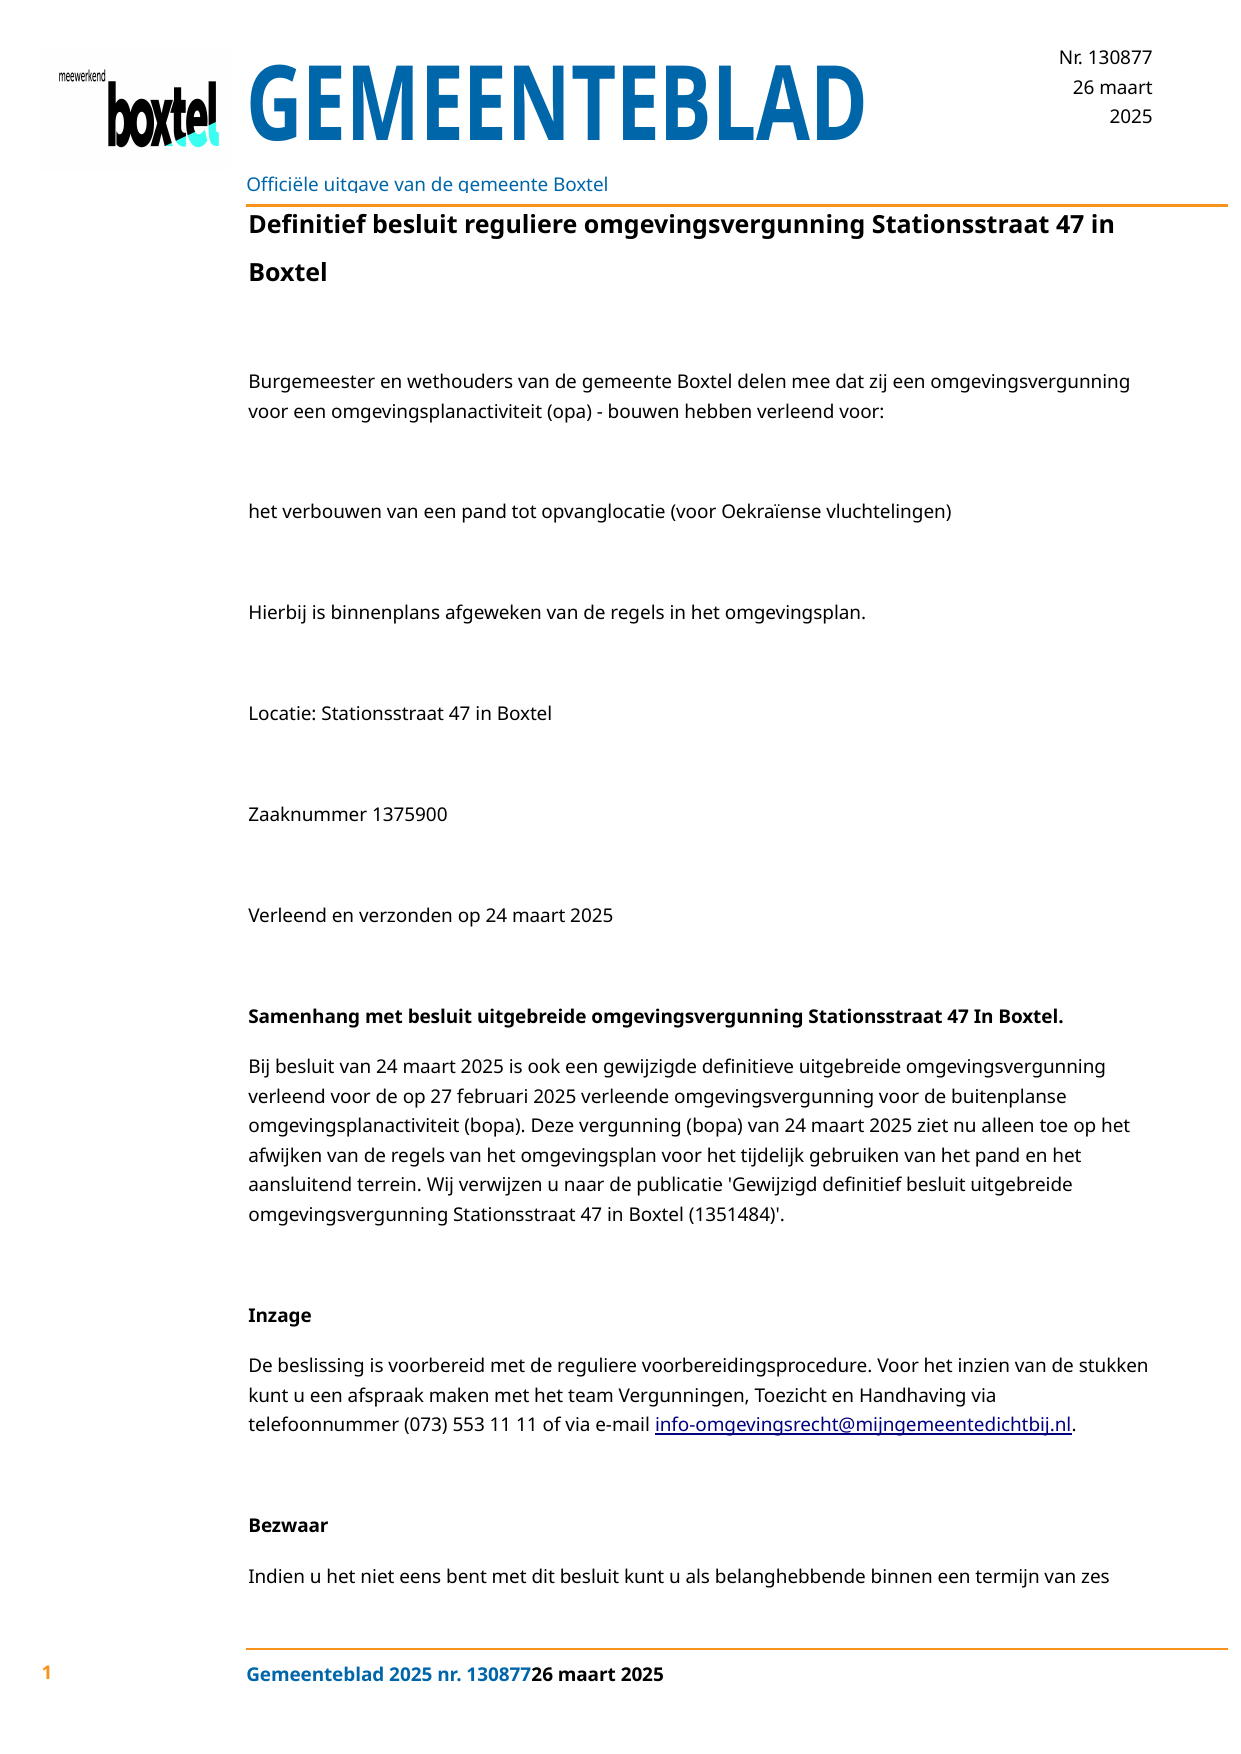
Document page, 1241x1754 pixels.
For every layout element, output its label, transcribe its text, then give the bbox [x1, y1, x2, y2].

text Inzage [248, 1302, 1152, 1328]
text Burgemeester en wethouders van de gemeente Boxtel delen mee dat zij een omgevingsvergunning voor een omgevingsplanactiviteit (opa) - bouwen hebben verleend voor: [248, 368, 1152, 424]
text Zaaknummer 1375900 [248, 801, 1152, 827]
picture [41, 47, 231, 172]
text Hierbij is binnenplans afgeweken van de regels in het omgevingsplan. [248, 599, 1152, 625]
text Locatie: Stationsstraat 47 in Boxtel [248, 700, 1152, 726]
text het verbouwen van een pand tot opvanglocatie (voor Oekraïense vluchtelingen) [248, 499, 1152, 524]
text Samenhang met besluit uitgebreide omgevingsvergunning Stationsstraat 47 In Boxtel. [248, 1003, 1152, 1029]
text Definitief besluit reguliere omgevingsvergunning Stationsstraat 47 in Boxtel [248, 207, 1152, 288]
text Bij besluit van 24 maart 2025 is ook een gewijzigde definitieve uitgebreide omgevingsvergunning verleend voor de op 27 februari 2025 verleende omgevingsvergunning voor de buitenplanse omgevingsplanactiviteit (bopa). Deze vergunning (bopa) van 24 maart 2025 ziet nu alleen toe op het afwijken van de regels van het omgevingsplan voor het tijdelijk gebruiken van het pand en het aansluitend terrein. Wij verwijzen u naar de publicatie 'Gewijzigd definitief besluit uitgebreide omgevingsvergunning Stationsstraat 47 in Boxtel (1351484)'. [248, 1053, 1152, 1227]
text Bezwaar [248, 1512, 1152, 1538]
text De beslissing is voorbereid met de reguliere voorbereidingsprocedure. Voor het inzien van de stukken kunt u een afspraak maken met het team Vergunningen, Toezicht en Handhaving via telefoonnummer (073) 553 11 11 of via e-mail info-omgevingsrecht@mijngemeentedichtbij.nl. [248, 1352, 1152, 1437]
text Indien u het niet eens bent met dit besluit kunt u als belanghebbende binnen een termijn van zes [248, 1563, 1152, 1589]
text Verleend en verzonden op 24 maart 2025 [248, 902, 1152, 928]
